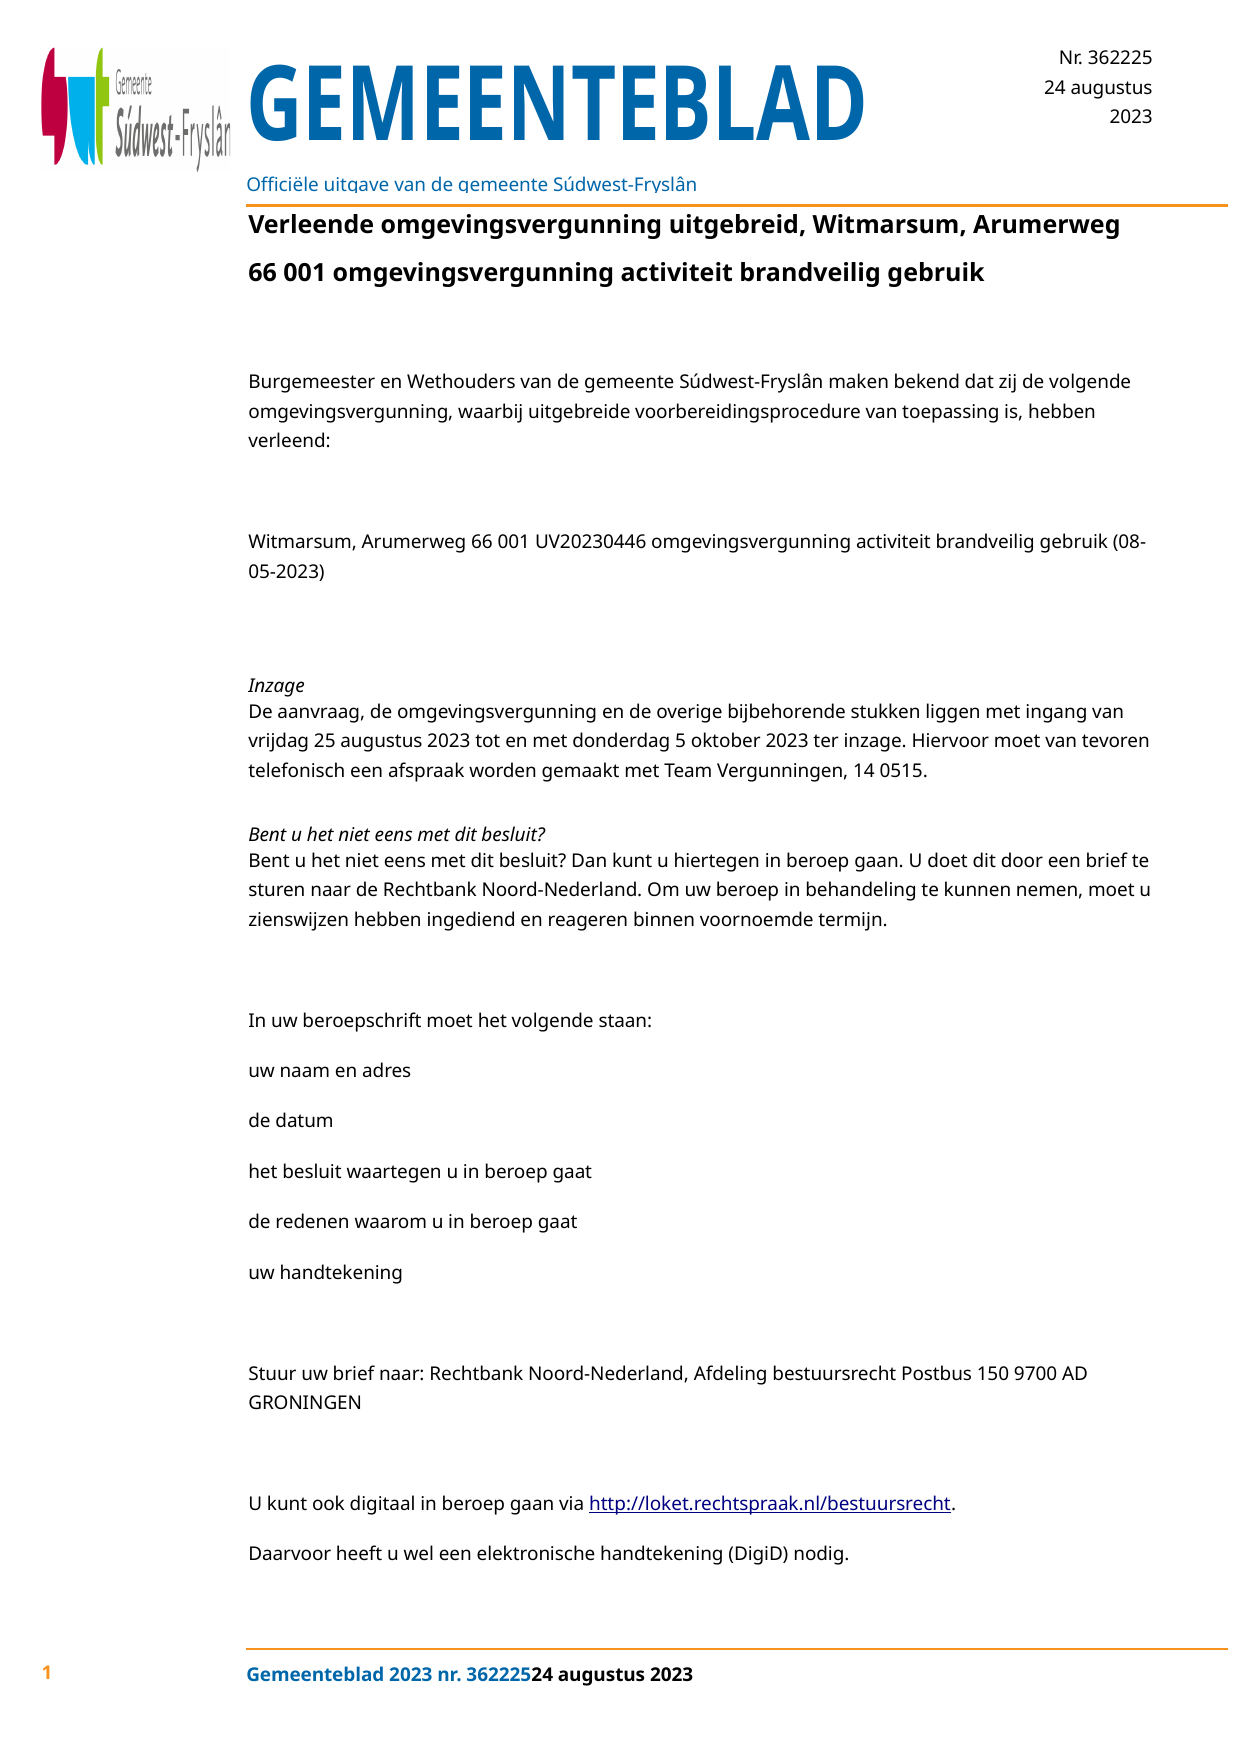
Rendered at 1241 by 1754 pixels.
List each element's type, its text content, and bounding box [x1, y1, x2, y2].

text Daarvoor heeft u wel een elektronische handtekening (DigiD) nodig. [248, 1541, 1152, 1566]
text de datum [248, 1108, 1152, 1133]
text Bent u het niet eens met dit besluit? Dan kunt u hiertegen in beroep gaan. U doet dit door een brief te sturen naar de Rechtbank Noord-Nederland. Om uw beroep in behandeling te kunnen nemen, moet u zienswijzen hebben ingediend en reageren binnen voornoemde termijn. [248, 847, 1152, 932]
text In uw beroepschrift moet het volgende staan: [248, 1007, 1152, 1033]
text Burgemeester en Wethouders van de gemeente Súdwest-Fryslân maken bekend dat zij de volgende omgevingsvergunning, waarbij uitgebreide voorbereidingsprocedure van toepassing is, hebben verleend: [248, 368, 1152, 453]
text uw handtekening [248, 1259, 1152, 1285]
text het besluit waartegen u in beroep gaat [248, 1158, 1152, 1184]
text de redenen waarom u in beroep gaat [248, 1208, 1152, 1234]
text Stuur uw brief naar: Rechtbank Noord-Nederland, Afdeling bestuursrecht Postbus 150 9700 AD GRONINGEN [248, 1360, 1152, 1415]
text Verleende omgevingsvergunning uitgebreid, Witmarsum, Arumerweg 66 001 omgevingsvergunning activiteit brandveilig gebruik [248, 207, 1152, 288]
text uw naam en adres [248, 1057, 1152, 1083]
text U kunt ook digitaal in beroep gaan via http://loket.rechtspraak.nl/bestuursrecht. [248, 1490, 1152, 1516]
text Witmarsum, Arumerweg 66 001 UV20230446 omgevingsvergunning activiteit brandveilig gebruik (08-05-2023) [248, 528, 1152, 584]
text Bent u het niet eens met dit besluit? [248, 821, 1152, 847]
text Inzage [248, 672, 1152, 698]
picture [41, 47, 231, 172]
text De aanvraag, de omgevingsvergunning en de overige bijbehorende stukken liggen met ingang van vrijdag 25 augustus 2023 tot en met donderdag 5 oktober 2023 ter inzage. Hiervoor moet van tevoren telefonisch een afspraak worden gemaakt met Team Vergunningen, 14 0515. [248, 698, 1152, 783]
